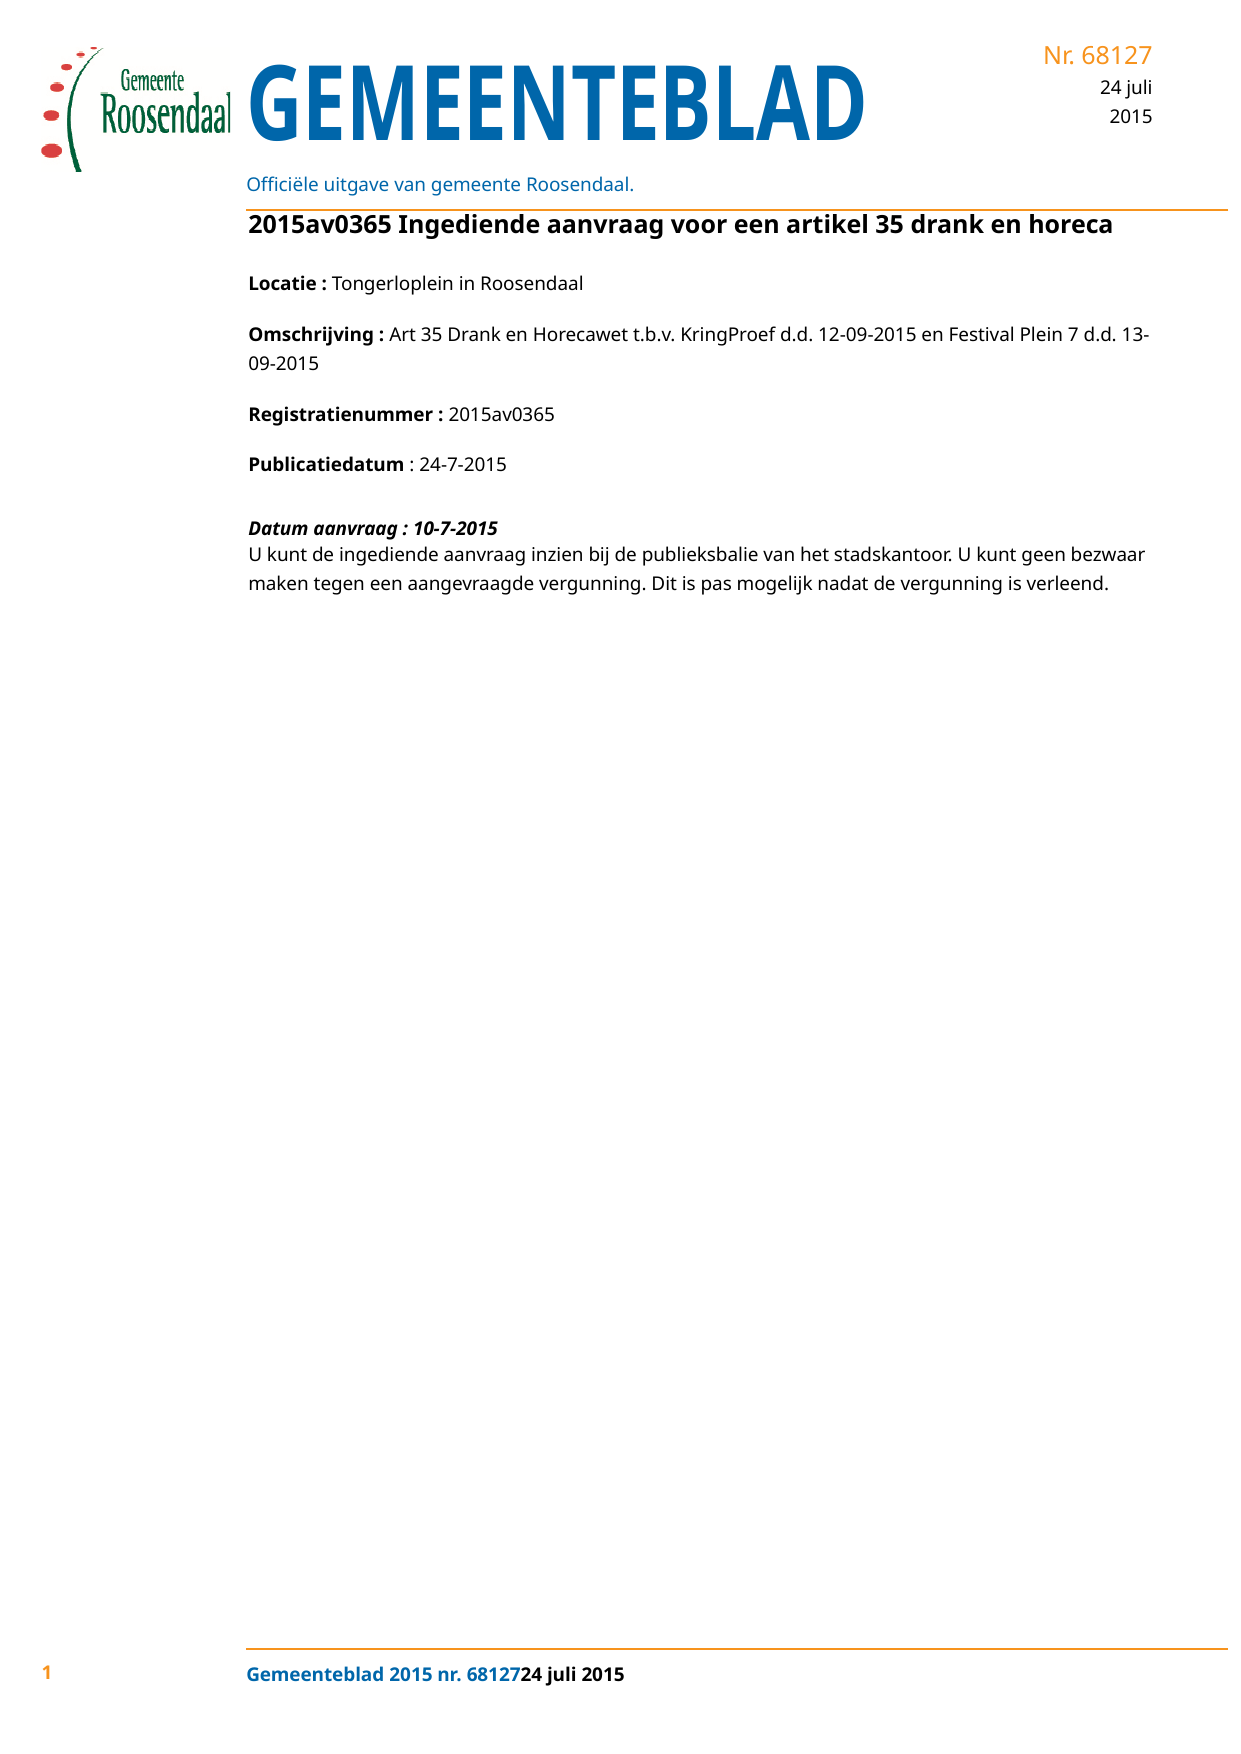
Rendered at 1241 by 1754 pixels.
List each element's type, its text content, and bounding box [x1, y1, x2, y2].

picture [41, 47, 231, 172]
text Omschrijving : Art 35 Drank en Horecawet t.b.v. KringProef d.d. 12-09-2015 en Festival Plein 7 d.d. 13-09-2015 [248, 321, 1152, 376]
text Locatie : Tongerloplein in Roosendaal [248, 270, 1152, 296]
text 2015av0365 Ingediende aanvraag voor een artikel 35 drank en horeca [248, 211, 1152, 241]
text Registratienummer : 2015av0365 [248, 401, 1152, 426]
text Datum aanvraag : 10-7-2015 [248, 515, 1152, 541]
text U kunt de ingediende aanvraag inzien bij de publieksbalie van het stadskantoor. U kunt geen bezwaar maken tegen een aangevraagde vergunning. Dit is pas mogelijk nadat de vergunning is verleend. [248, 541, 1152, 596]
text Publicatiedatum : 24-7-2015 [248, 451, 1152, 477]
